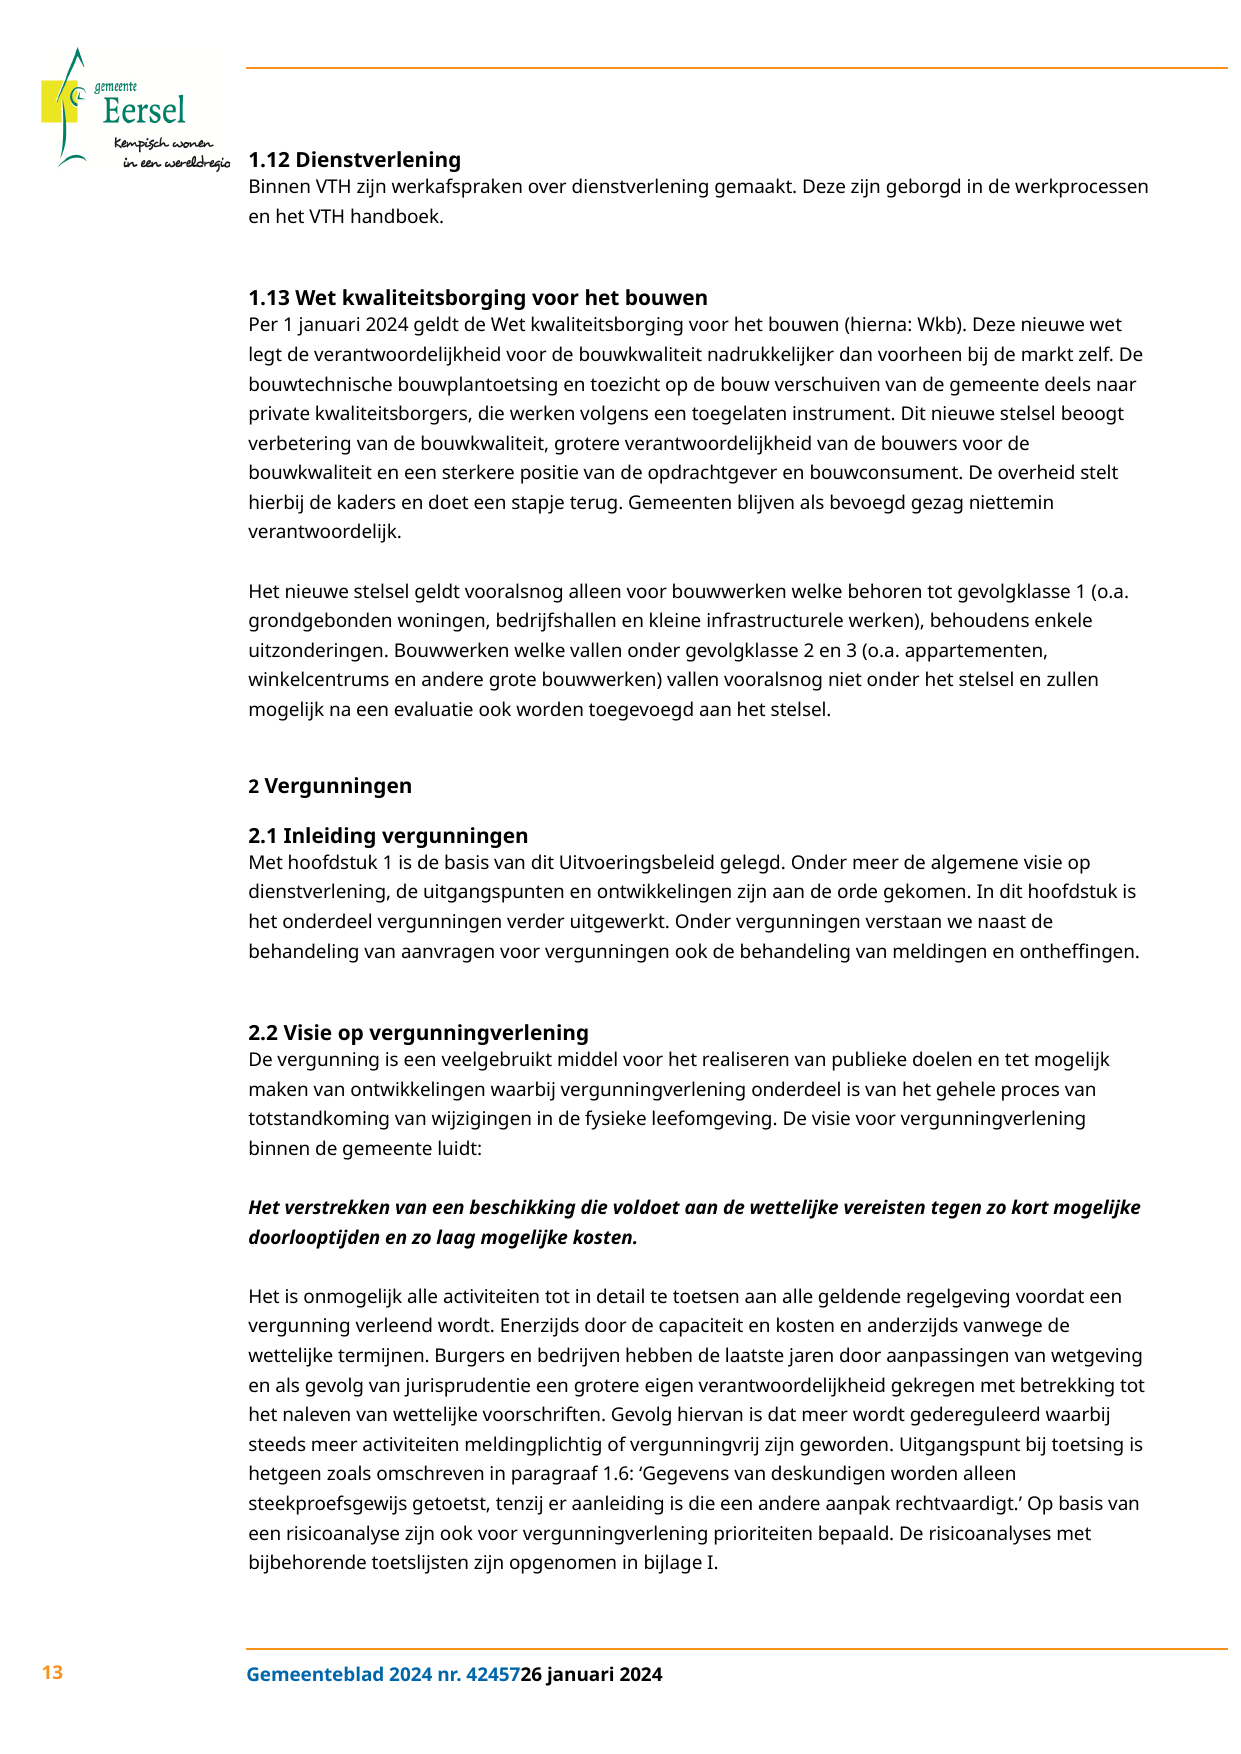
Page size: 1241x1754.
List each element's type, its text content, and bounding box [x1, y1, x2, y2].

text De vergunning is een veelgebruikt middel voor het realiseren van publieke doelen en tet mogelijk maken van ontwikkelingen waarbij vergunningverlening onderdeel is van het gehele proces van totstandkoming van wijzigingen in de fysieke leefomgeving. De visie voor vergunningverlening binnen de gemeente luidt: [248, 1046, 1152, 1161]
text Het verstrekken van een beschikking die voldoet aan de wettelijke vereisten tegen zo kort mogelijke doorlooptijden en zo laag mogelijke kosten. [248, 1194, 1152, 1249]
text Het nieuwe stelsel geldt vooralsnog alleen voor bouwwerken welke behoren tot gevolgklasse 1 (o.a. grondgebonden woningen, bedrijfshallen en kleine infrastructurele werken), behoudens enkele uitzonderingen. Bouwwerken welke vallen onder gevolgklasse 2 en 3 (o.a. appartementen, winkelcentrums en andere grote bouwwerken) vallen vooralsnog niet onder het stelsel en zullen mogelijk na een evaluatie ook worden toegevoegd aan het stelsel. [248, 578, 1152, 722]
text Het is onmogelijk alle activiteiten tot in detail te toetsen aan alle geldende regelgeving voordat een vergunning verleend wordt. Enerzijds door de capaciteit en kosten en anderzijds vanwege de wettelijke termijnen. Burgers en bedrijven hebben de laatste jaren door aanpassingen van wetgeving en als gevolg van jurisprudentie een grotere eigen verantwoordelijkheid gekregen met betrekking tot het naleven van wettelijke voorschriften. Gevolg hiervan is dat meer wordt gedereguleerd waarbij steeds meer activiteiten meldingplichtig of vergunningvrij zijn geworden. Uitgangspunt bij toetsing is hetgeen zoals omschreven in paragraaf 1.6: ‘Gegevens van deskundigen worden alleen steekproefsgewijs getoetst, tenzij er aanleiding is die een andere aanpak rechtvaardigt.’ Op basis van een risicoanalyse zijn ook voor vergunningverlening prioriteiten bepaald. De risicoanalyses met bijbehorende toetslijsten zijn opgenomen in bijlage I. [248, 1283, 1152, 1575]
text 2.1 Inleiding vergunningen [248, 821, 1152, 849]
text 2.2 Visie op vergunningverlening [248, 1018, 1152, 1046]
text 1.13 Wet kwaliteitsborging voor het bouwen [248, 283, 1152, 312]
text Per 1 januari 2024 geldt de Wet kwaliteitsborging voor het bouwen (hierna: Wkb). Deze nieuwe wet legt de verantwoordelijkheid voor de bouwkwaliteit nadrukkelijker dan voorheen bij de markt zelf. De bouwtechnische bouwplantoetsing en toezicht op de bouw verschuiven van de gemeente deels naar private kwaliteitsborgers, die werken volgens een toegelaten instrument. Dit nieuwe stelsel beoogt verbetering van de bouwkwaliteit, grotere verantwoordelijkheid van de bouwers voor de bouwkwaliteit en een sterkere positie van de opdrachtgever en bouwconsument. De overheid stelt hierbij de kaders en doet een stapje terug. Gemeenten blijven als bevoegd gezag niettemin verantwoordelijk. [248, 312, 1152, 544]
text Met hoofdstuk 1 is de basis van dit Uitvoeringsbeleid gelegd. Onder meer de algemene visie op dienstverlening, de uitgangspunten en ontwikkelingen zijn aan de orde gekomen. In dit hoofdstuk is het onderdeel vergunningen verder uitgewerkt. Onder vergunningen verstaan we naast de behandeling van aanvragen voor vergunningen ook de behandeling van meldingen en ontheffingen. [248, 849, 1152, 964]
text Binnen VTH zijn werkafspraken over dienstverlening gemaakt. Deze zijn geborgd in de werkprocessen en het VTH handboek. [248, 174, 1152, 229]
text 2 Vergunningen [248, 771, 1152, 800]
picture [41, 47, 231, 172]
text 1.12 Dienstverlening [248, 145, 1152, 174]
